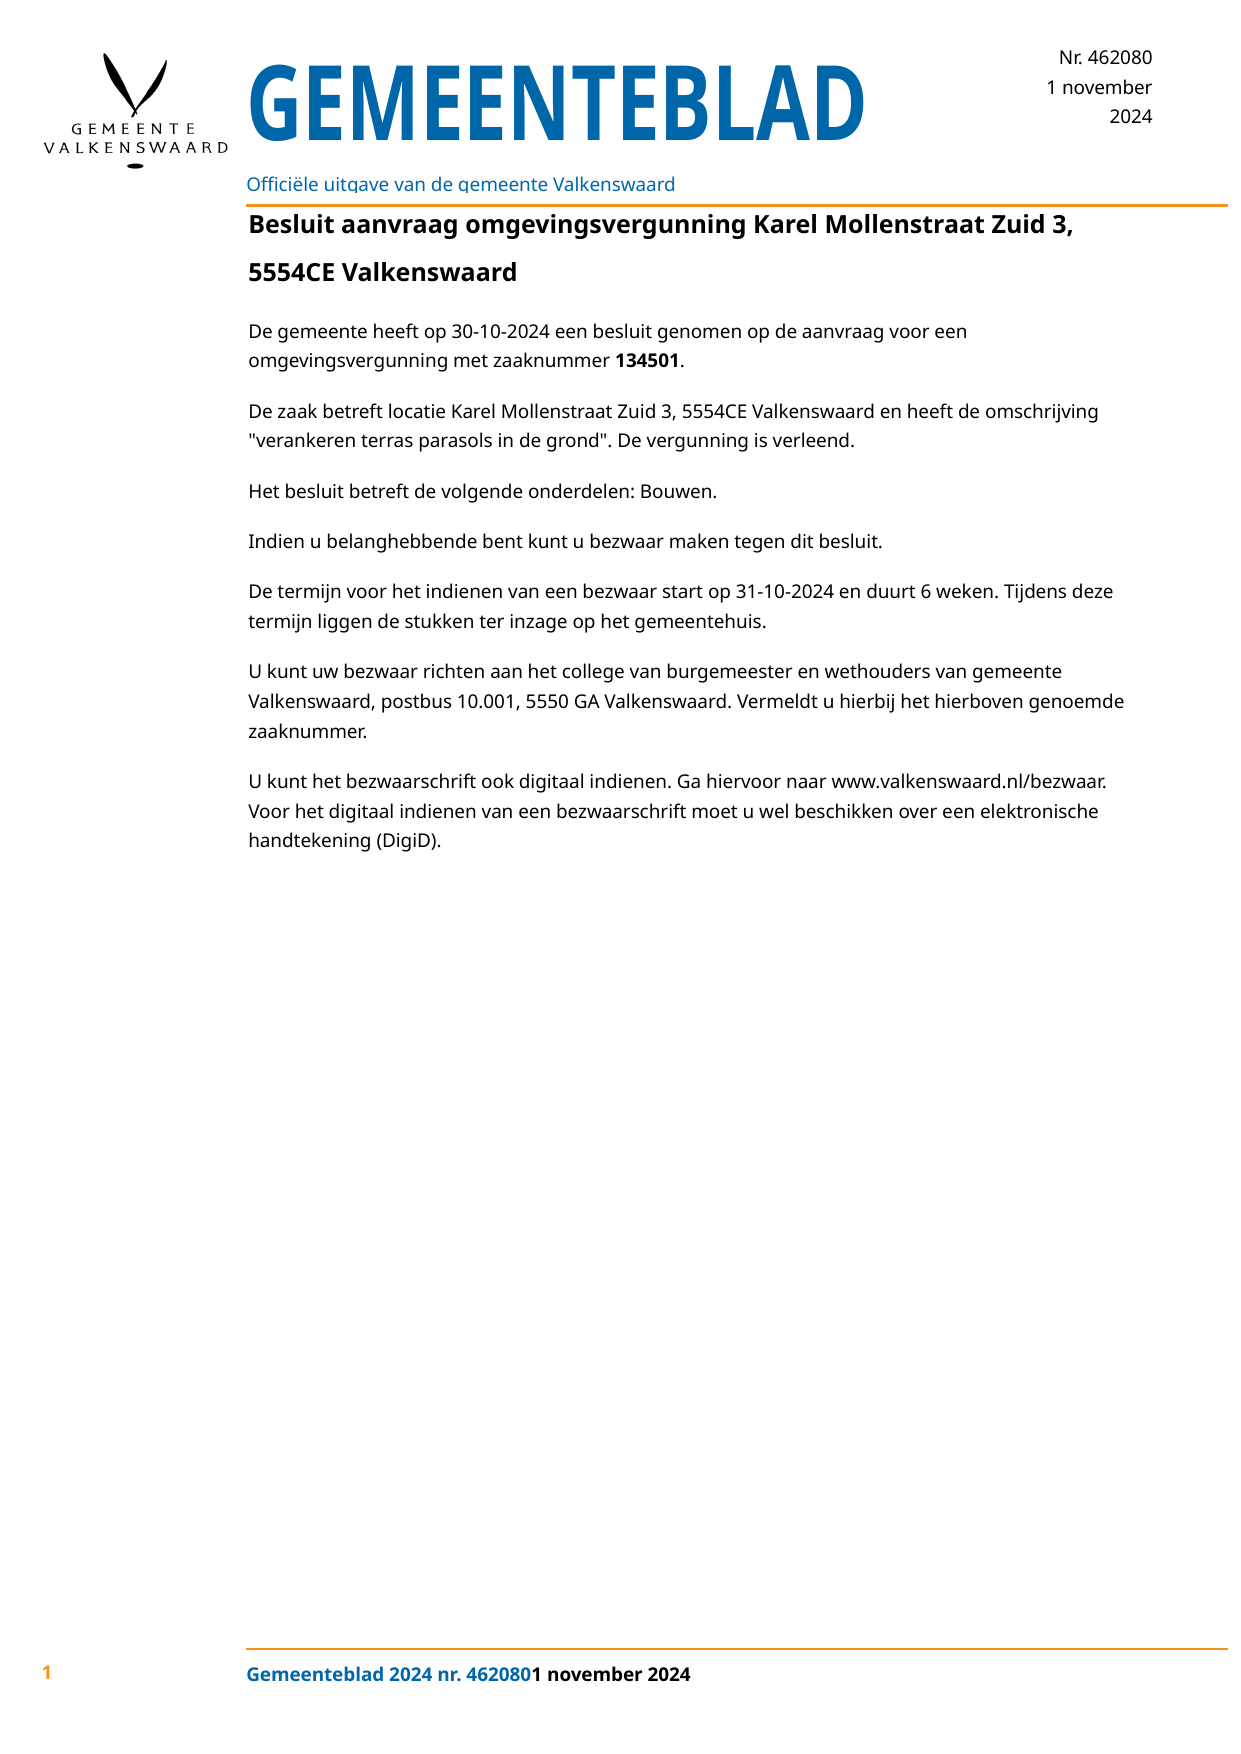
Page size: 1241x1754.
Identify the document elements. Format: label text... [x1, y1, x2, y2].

text U kunt het bezwaarschrift ook digitaal indienen. Ga hiervoor naar www.valkenswaard.nl/bezwaar. Voor het digitaal indienen van een bezwaarschrift moet u wel beschikken over een elektronische handtekening (DigiD). [248, 768, 1152, 853]
picture [41, 47, 231, 172]
text Indien u belanghebbende bent kunt u bezwaar maken tegen dit besluit. [248, 528, 1152, 554]
text Het besluit betreft de volgende onderdelen: Bouwen. [248, 478, 1152, 504]
text Besluit aanvraag omgevingsvergunning Karel Mollenstraat Zuid 3, 5554CE Valkenswaard [248, 207, 1152, 288]
text De zaak betreft locatie Karel Mollenstraat Zuid 3, 5554CE Valkenswaard en heeft de omschrijving "verankeren terras parasols in de grond". De vergunning is verleend. [248, 398, 1152, 453]
text De gemeente heeft op 30-10-2024 een besluit genomen op de aanvraag voor een omgevingsvergunning met zaaknummer 134501. [248, 318, 1152, 373]
text U kunt uw bezwaar richten aan het college van burgemeester en wethouders van gemeente Valkenswaard, postbus 10.001, 5550 GA Valkenswaard. Vermeldt u hierbij het hierboven genoemde zaaknummer. [248, 659, 1152, 744]
text De termijn voor het indienen van een bezwaar start op 31-10-2024 en duurt 6 weken. Tijdens deze termijn liggen de stukken ter inzage op het gemeentehuis. [248, 579, 1152, 634]
